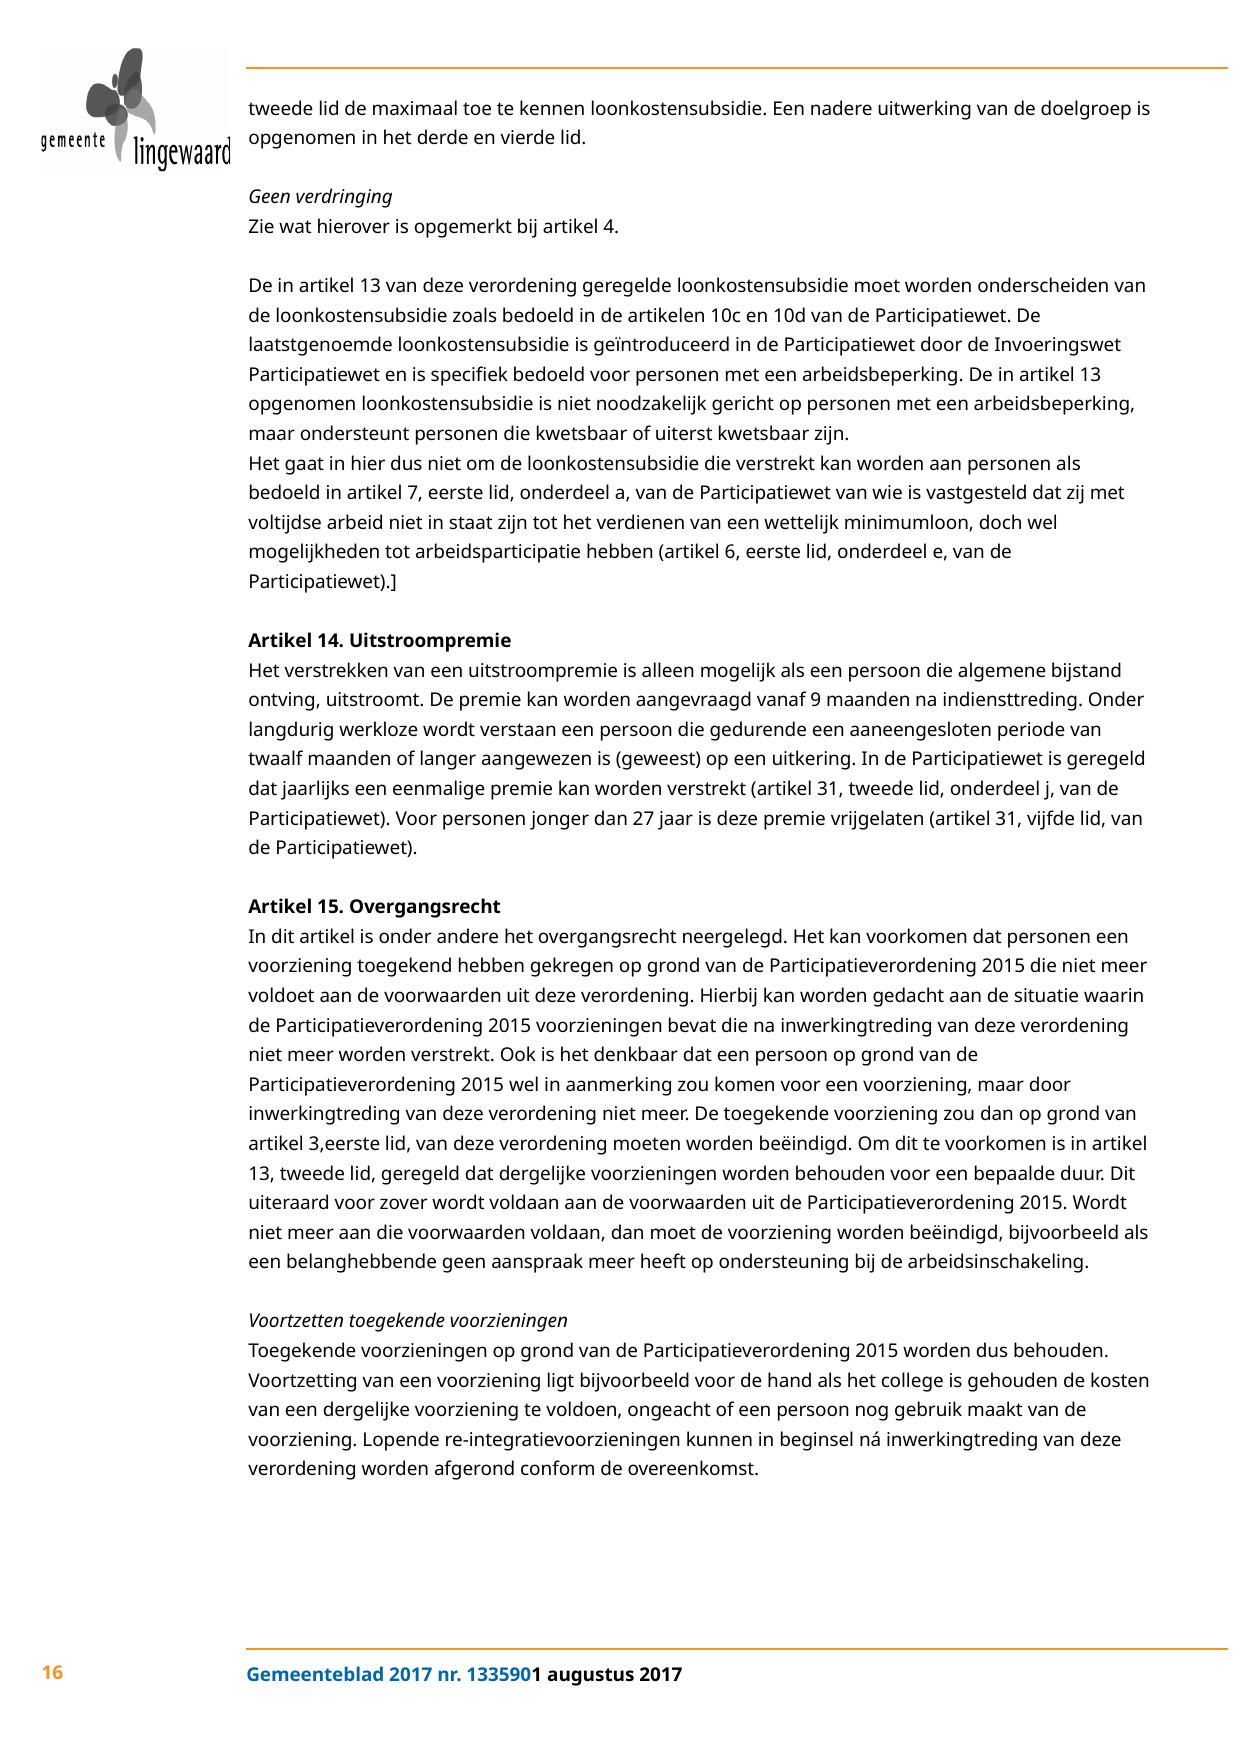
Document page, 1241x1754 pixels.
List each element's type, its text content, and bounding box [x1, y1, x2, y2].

text Zie wat hierover is opgemerkt bij artikel 4. [248, 213, 1152, 239]
text tweede lid de maximaal toe te kennen loonkostensubsidie. Een nadere uitwerking van de doelgroep is opgenomen in het derde en vierde lid. [248, 95, 1152, 150]
text Geen verdringing [248, 183, 1152, 209]
text De in artikel 13 van deze verordening geregelde loonkostensubsidie moet worden onderscheiden van de loonkostensubsidie zoals bedoeld in de artikelen 10c en 10d van de Participatiewet. De laatstgenoemde loonkostensubsidie is geïntroduceerd in de Participatiewet door de Invoeringswet Participatiewet en is specifiek bedoeld voor personen met een arbeidsbeperking. De in artikel 13 opgenomen loonkostensubsidie is niet noodzakelijk gericht op personen met een arbeidsbeperking, maar ondersteunt personen die kwetsbaar of uiterst kwetsbaar zijn. [248, 272, 1152, 446]
picture [41, 47, 231, 172]
text Artikel 15. Overgangsrecht [248, 893, 1152, 919]
text Het gaat in hier dus niet om de loonkostensubsidie die verstrekt kan worden aan personen als bedoeld in artikel 7, eerste lid, onderdeel a, van de Participatiewet van wie is vastgesteld dat zij met voltijdse arbeid niet in staat zijn tot het verdienen van een wettelijk minimumloon, doch wel mogelijkheden tot arbeidsparticipatie hebben (artikel 6, eerste lid, onderdeel e, van de Participatiewet).] [248, 450, 1152, 594]
text Artikel 14. Uitstroompremie [248, 627, 1152, 653]
text Het verstrekken van een uitstroompremie is alleen mogelijk als een persoon die algemene bijstand ontving, uitstroomt. De premie kan worden aangevraagd vanaf 9 maanden na indiensttreding. Onder langdurig werkloze wordt verstaan een persoon die gedurende een aaneengesloten periode van twaalf maanden of langer aangewezen is (geweest) op een uitkering. In de Participatiewet is geregeld dat jaarlijks een eenmalige premie kan worden verstrekt (artikel 31, tweede lid, onderdeel j, van de Participatiewet). Voor personen jonger dan 27 jaar is deze premie vrijgelaten (artikel 31, vijfde lid, van de Participatiewet). [248, 657, 1152, 860]
text In dit artikel is onder andere het overgangsrecht neergelegd. Het kan voorkomen dat personen een voorziening toegekend hebben gekregen op grond van de Participatieverordening 2015 die niet meer voldoet aan de voorwaarden uit deze verordening. Hierbij kan worden gedacht aan de situatie waarin de Participatieverordening 2015 voorzieningen bevat die na inwerkingtreding van deze verordening niet meer worden verstrekt. Ook is het denkbaar dat een persoon op grond van de Participatieverordening 2015 wel in aanmerking zou komen voor een voorziening, maar door inwerkingtreding van deze verordening niet meer. De toegekende voorziening zou dan op grond van artikel 3,eerste lid, van deze verordening moeten worden beëindigd. Om dit te voorkomen is in artikel 13, tweede lid, geregeld dat dergelijke voorzieningen worden behouden voor een bepaalde duur. Dit uiteraard voor zover wordt voldaan aan de voorwaarden uit de Participatieverordening 2015. Wordt niet meer aan die voorwaarden voldaan, dan moet de voorziening worden beëindigd, bijvoorbeeld als een belanghebbende geen aanspraak meer heeft op ondersteuning bij de arbeidsinschakeling. [248, 923, 1152, 1274]
text Voortzetten toegekende voorzieningen [248, 1308, 1152, 1333]
text Toegekende voorzieningen op grond van de Participatieverordening 2015 worden dus behouden. Voortzetting van een voorziening ligt bijvoorbeeld voor de hand als het college is gehouden de kosten van een dergelijke voorziening te voldoen, ongeacht of een persoon nog gebruik maakt van de voorziening. Lopende re-integratievoorzieningen kunnen in beginsel ná inwerkingtreding van deze verordening worden afgerond conform de overeenkomst. [248, 1337, 1152, 1481]
